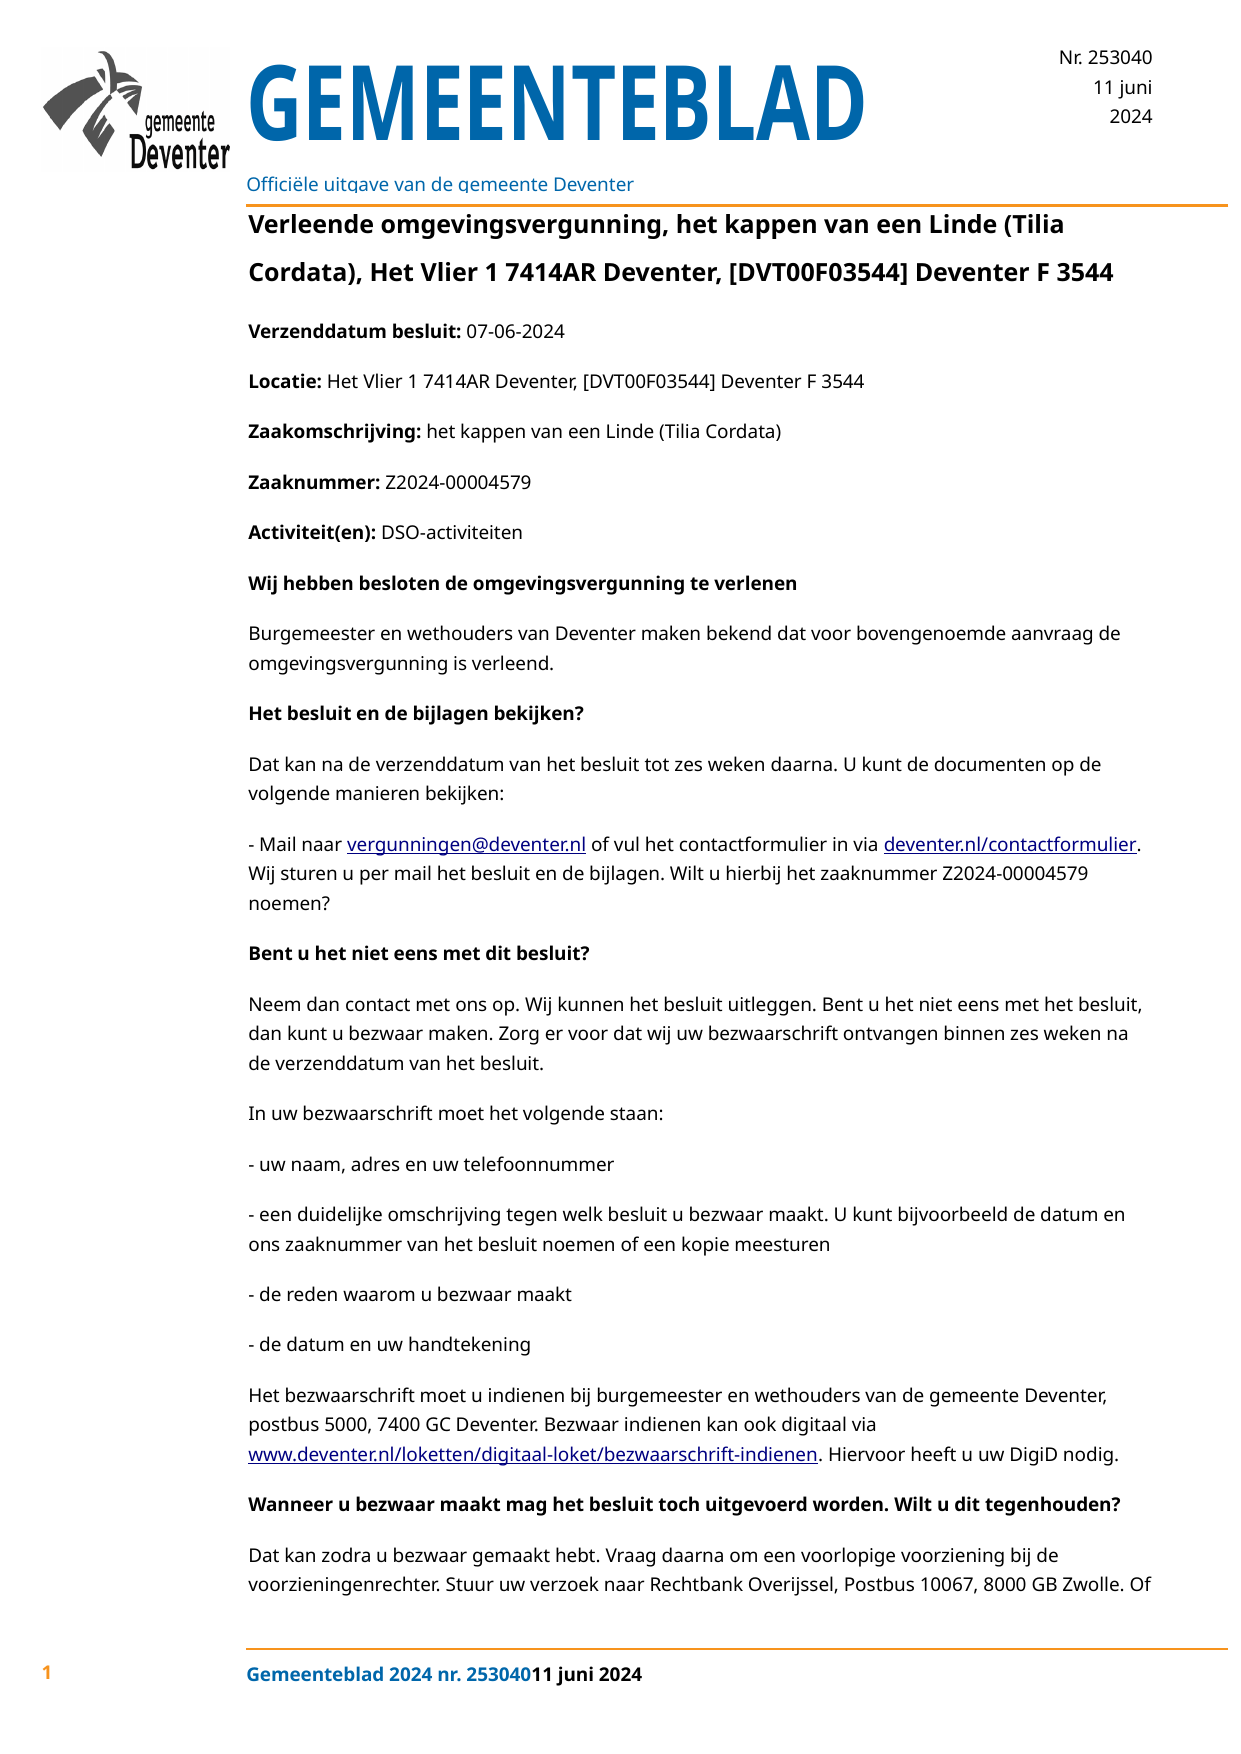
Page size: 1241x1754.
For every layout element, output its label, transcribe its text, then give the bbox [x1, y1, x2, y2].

text - een duidelijke omschrijving tegen welk besluit u bezwaar maakt. U kunt bijvoorbeeld de datum en ons zaaknummer van het besluit noemen of een kopie meesturen [248, 1201, 1152, 1257]
text Verzenddatum besluit: 07-06-2024 [248, 318, 1152, 344]
text Bent u het niet eens met dit besluit? [248, 940, 1152, 966]
text - de reden waarom u bezwaar maakt [248, 1281, 1152, 1307]
text Activiteit(en): DSO-activiteiten [248, 519, 1152, 545]
text Wij hebben besloten de omgevingsvergunning te verlenen [248, 570, 1152, 596]
text Het bezwaarschrift moet u indienen bij burgemeester en wethouders van de gemeente Deventer, postbus 5000, 7400 GC Deventer. Bezwaar indienen kan ook digitaal via www.deventer.nl/loketten/digitaal-loket/bezwaarschrift-indienen. Hiervoor heeft u uw DigiD nodig. [248, 1382, 1152, 1467]
text Verleende omgevingsvergunning, het kappen van een Linde (Tilia Cordata), Het Vlier 1 7414AR Deventer, [DVT00F03544] Deventer F 3544 [248, 207, 1152, 288]
text Locatie: Het Vlier 1 7414AR Deventer, [DVT00F03544] Deventer F 3544 [248, 368, 1152, 394]
text Dat kan na de verzenddatum van het besluit tot zes weken daarna. U kunt de documenten op de volgende manieren bekijken: [248, 751, 1152, 806]
text - uw naam, adres en uw telefoonnummer [248, 1151, 1152, 1177]
text Wanneer u bezwaar maakt mag het besluit toch uitgevoerd worden. Wilt u dit tegenhouden? [248, 1492, 1152, 1517]
text Dat kan zodra u bezwaar gemaakt hebt. Vraag daarna om een voorlopige voorziening bij de voorzieningenrechter. Stuur uw verzoek naar Rechtbank Overijssel, Postbus 10067, 8000 GB Zwolle. Of [248, 1542, 1152, 1597]
text Neem dan contact met ons op. Wij kunnen het besluit uitleggen. Bent u het niet eens met het besluit, dan kunt u bezwaar maken. Zorg er voor dat wij uw bezwaarschrift ontvangen binnen zes weken na de verzenddatum van het besluit. [248, 991, 1152, 1076]
text Het besluit en de bijlagen bekijken? [248, 700, 1152, 726]
picture [41, 47, 231, 172]
text Burgemeester en wethouders van Deventer maken bekend dat voor bovengenoemde aanvraag de omgevingsvergunning is verleend. [248, 620, 1152, 676]
text Zaaknummer: Z2024-00004579 [248, 469, 1152, 495]
text - Mail naar vergunningen@deventer.nl of vul het contactformulier in via deventer.nl/contactformulier. Wij sturen u per mail het besluit en de bijlagen. Wilt u hierbij het zaaknummer Z2024-00004579 noemen? [248, 831, 1152, 916]
text Zaakomschrijving: het kappen van een Linde (Tilia Cordata) [248, 419, 1152, 444]
text In uw bezwaarschrift moet het volgende staan: [248, 1100, 1152, 1126]
text - de datum en uw handtekening [248, 1332, 1152, 1357]
